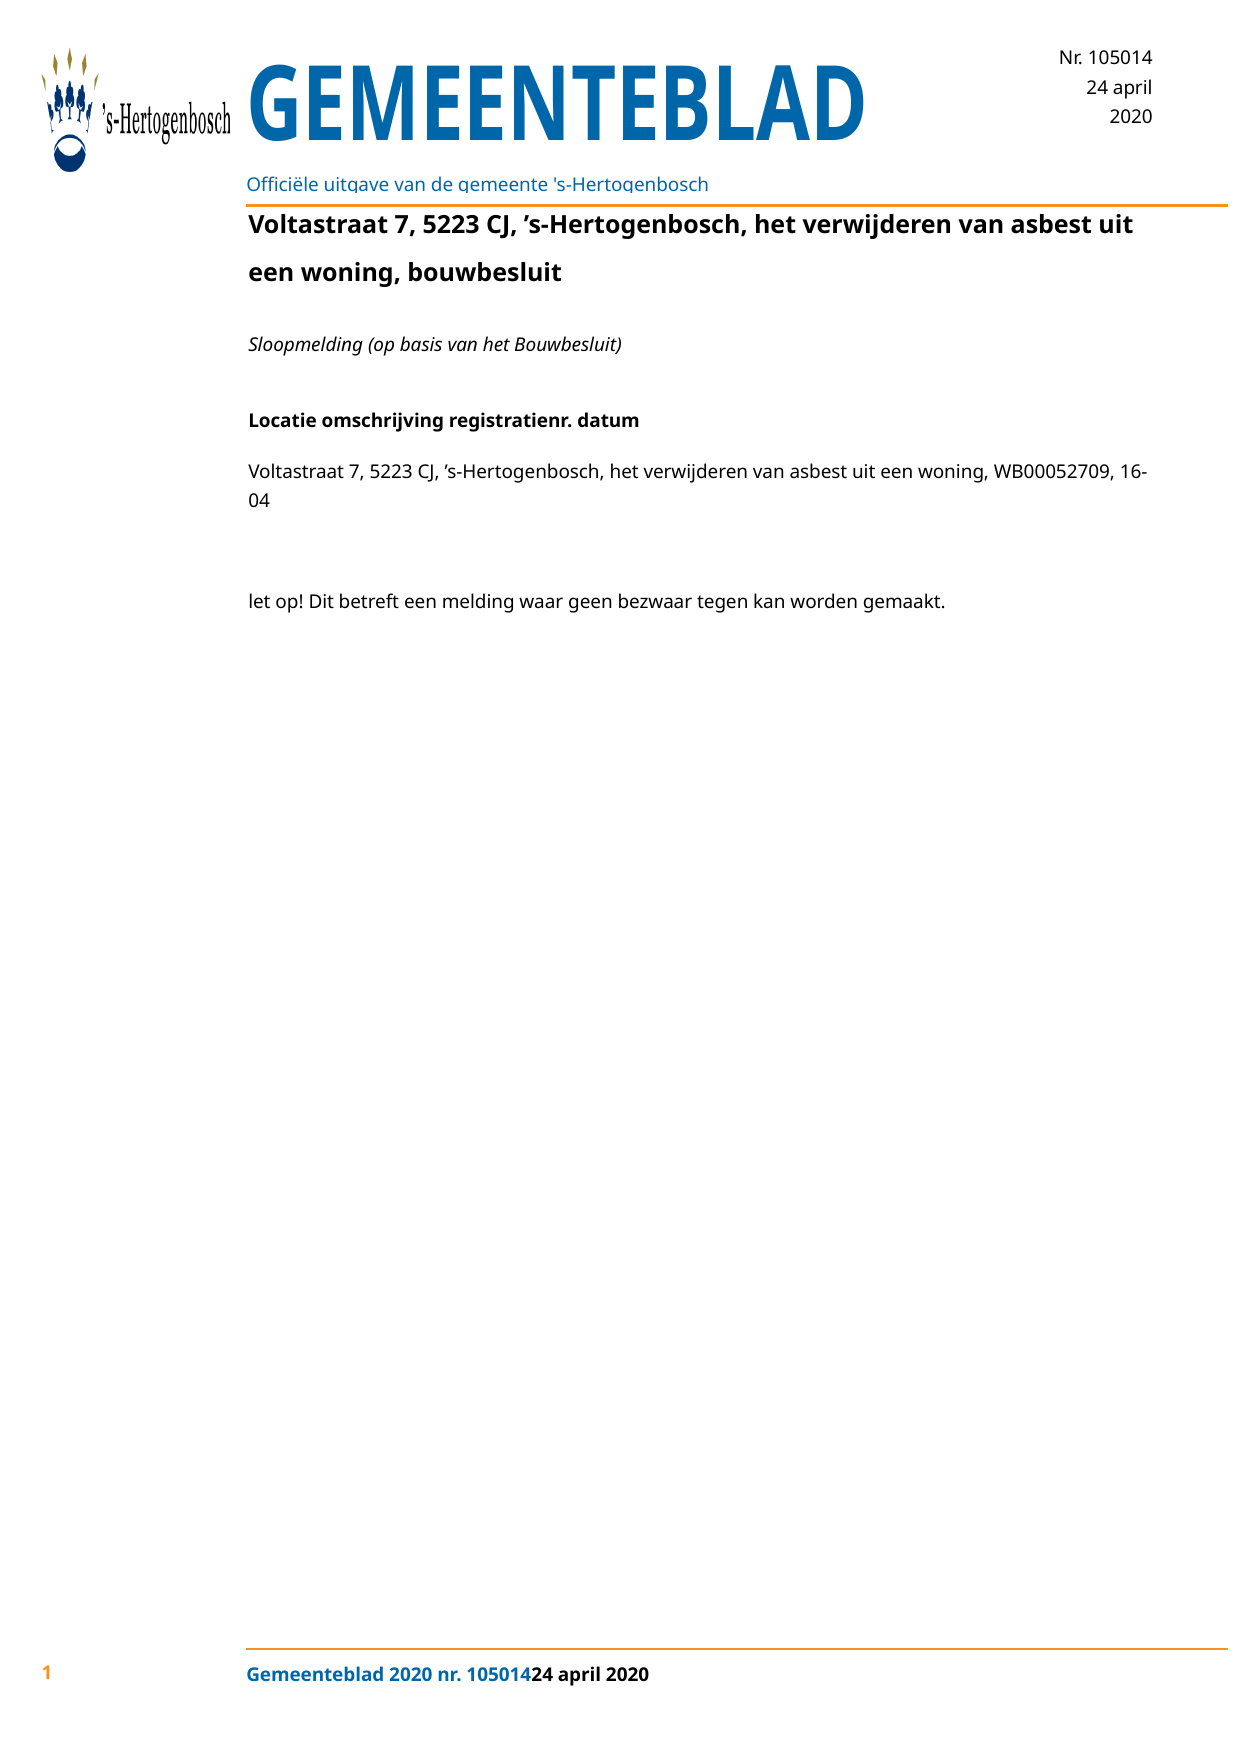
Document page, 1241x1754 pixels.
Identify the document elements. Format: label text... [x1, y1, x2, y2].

text Sloopmelding (op basis van het Bouwbesluit) [248, 331, 1152, 357]
text Locatie omschrijving registratienr. datum [248, 408, 1152, 433]
text Voltastraat 7, 5223 CJ, ’s-Hertogenbosch, het verwijderen van asbest uit een woning, bouwbesluit [248, 207, 1152, 288]
picture [41, 47, 231, 172]
text Voltastraat 7, 5223 CJ, ’s-Hertogenbosch, het verwijderen van asbest uit een woning, WB00052709, 16-04 [248, 458, 1152, 513]
text let op! Dit betreft een melding waar geen bezwaar tegen kan worden gemaakt. [248, 588, 1152, 614]
